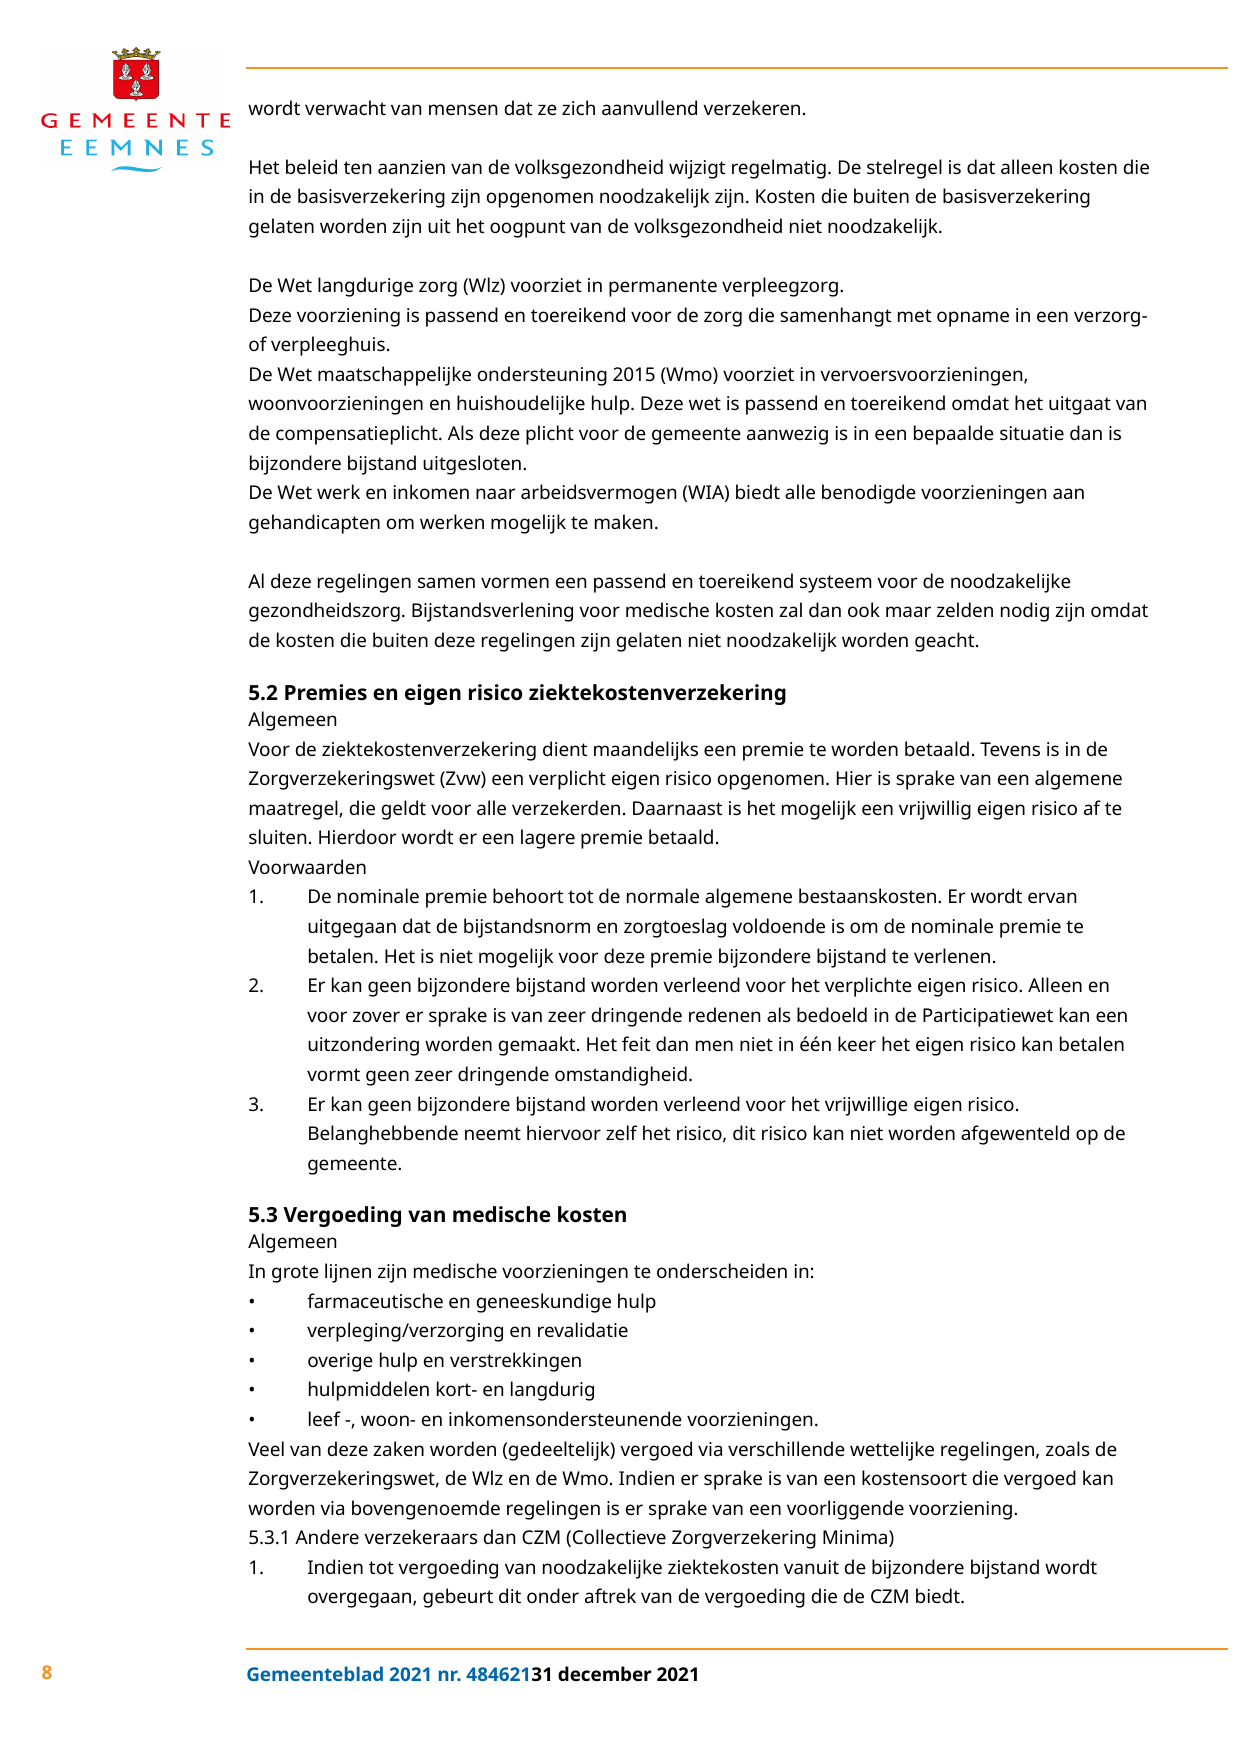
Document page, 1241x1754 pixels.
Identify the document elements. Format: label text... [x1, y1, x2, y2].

list Er kan geen bijzondere bijstand worden verleend voor het verplichte eigen risico. Alleen en voor zover er sprake is van zeer dringende redenen als bedoeld in de Participatiewet kan een uitzondering worden gemaakt. Het feit dan men niet in één keer het eigen risico kan betalen vormt geen zeer dringende omstandigheid. [248, 972, 1152, 1087]
text Voorwaarden [248, 854, 1152, 880]
list De nominale premie behoort tot de normale algemene bestaanskosten. Er wordt ervan uitgegaan dat de bijstandsnorm en zorgtoeslag voldoende is om de nominale premie te betalen. Het is niet mogelijk voor deze premie bijzondere bijstand te verlenen. [248, 884, 1152, 968]
text De Wet langdurige zorg (Wlz) voorziet in permanente verpleegzorg. [248, 272, 1152, 298]
text De Wet werk en inkomen naar arbeidsvermogen (WIA) biedt alle benodigde voorzieningen aan gehandicapten om werken mogelijk te maken. [248, 479, 1152, 535]
list leef -, woon- en inkomensondersteunende voorzieningen. [248, 1406, 1152, 1432]
list farmaceutische en geneeskundige hulp [248, 1288, 1152, 1314]
text Het beleid ten aanzien van de volksgezondheid wijzigt regelmatig. De stelregel is dat alleen kosten die in de basisverzekering zijn opgenomen noodzakelijk zijn. Kosten die buiten de basisverzekering gelaten worden zijn uit het oogpunt van de volksgezondheid niet noodzakelijk. [248, 154, 1152, 239]
text Veel van deze zaken worden (gedeeltelijk) vergoed via verschillende wettelijke regelingen, zoals de Zorgverzekeringswet, de Wlz en de Wmo. Indien er sprake is van een kostensoort die vergoed kan worden via bovengenoemde regelingen is er sprake van een voorliggende voorziening. [248, 1436, 1152, 1521]
text In grote lijnen zijn medische voorzieningen te onderscheiden in: [248, 1258, 1152, 1284]
picture [41, 47, 231, 172]
text 5.3.1 Andere verzekeraars dan CZM (Collectieve Zorgverzekering Minima) [248, 1524, 1152, 1550]
list hulpmiddelen kort- en langdurig [248, 1377, 1152, 1402]
text Deze voorziening is passend en toereikend voor de zorg die samenhangt met opname in een verzorg- of verpleeghuis. [248, 302, 1152, 357]
text 5.2 Premies en eigen risico ziektekostenverzekering [248, 678, 1152, 706]
list overige hulp en verstrekkingen [248, 1347, 1152, 1373]
list verpleging/verzorging en revalidatie [248, 1317, 1152, 1343]
text Algemeen [248, 1229, 1152, 1254]
text 5.3 Vergoeding van medische kosten [248, 1200, 1152, 1229]
text De Wet maatschappelijke ondersteuning 2015 (Wmo) voorziet in vervoersvoorzieningen, woonvoorzieningen en huishoudelijke hulp. Deze wet is passend en toereikend omdat het uitgaat van de compensatieplicht. Als deze plicht voor de gemeente aanwezig is in een bepaalde situatie dan is bijzondere bijstand uitgesloten. [248, 361, 1152, 476]
list Indien tot vergoeding van noodzakelijke ziektekosten vanuit de bijzondere bijstand wordt overgegaan, gebeurt dit onder aftrek van de vergoeding die de CZM biedt. [248, 1554, 1152, 1609]
text Algemeen [248, 706, 1152, 732]
text Al deze regelingen samen vormen een passend en toereikend systeem voor de noodzakelijke gezondheidszorg. Bijstandsverlening voor medische kosten zal dan ook maar zelden nodig zijn omdat de kosten die buiten deze regelingen zijn gelaten niet noodzakelijk worden geacht. [248, 568, 1152, 653]
text wordt verwacht van mensen dat ze zich aanvullend verzekeren. [248, 95, 1152, 121]
list Er kan geen bijzondere bijstand worden verleend voor het vrijwillige eigen risico. Belanghebbende neemt hiervoor zelf het risico, dit risico kan niet worden afgewenteld op de gemeente. [248, 1091, 1152, 1176]
text Voor de ziektekostenverzekering dient maandelijks een premie te worden betaald. Tevens is in de Zorgverzekeringswet (Zvw) een verplicht eigen risico opgenomen. Hier is sprake van een algemene maatregel, die geldt voor alle verzekerden. Daarnaast is het mogelijk een vrijwillig eigen risico af te sluiten. Hierdoor wordt er een lagere premie betaald. [248, 736, 1152, 850]
